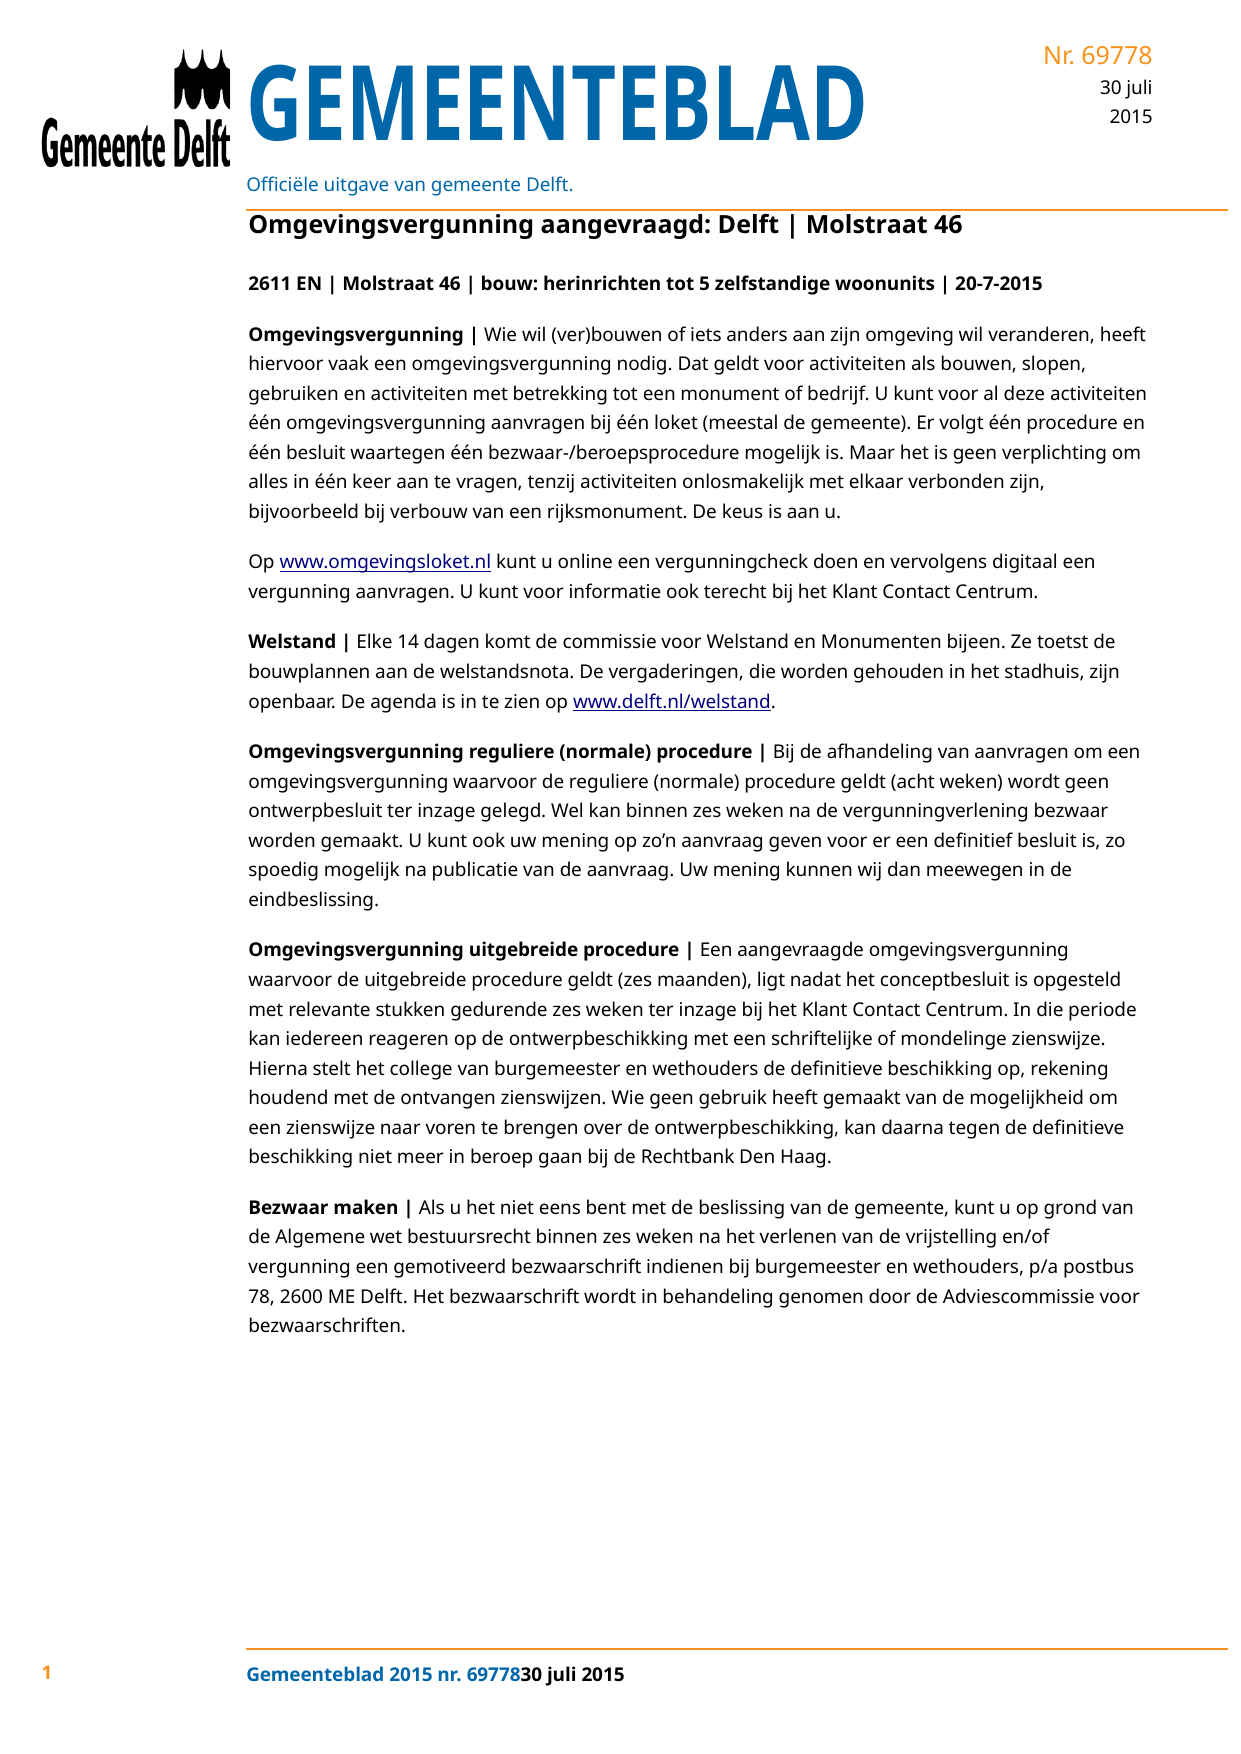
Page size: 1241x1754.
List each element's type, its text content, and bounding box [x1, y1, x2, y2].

text Op www.omgevingsloket.nl kunt u online een vergunningcheck doen en vervolgens digitaal een vergunning aanvragen. U kunt voor informatie ook terecht bij het Klant Contact Centrum. [248, 549, 1152, 604]
text Omgevingsvergunning uitgebreide procedure | Een aangevraagde omgevingsvergunning waarvoor de uitgebreide procedure geldt (zes maanden), ligt nadat het conceptbesluit is opgesteld met relevante stukken gedurende zes weken ter inzage bij het Klant Contact Centrum. In die periode kan iedereen reageren op de ontwerpbeschikking met een schriftelijke of mondelinge zienswijze. Hierna stelt het college van burgemeester en wethouders de definitieve beschikking op, rekening houdend met de ontvangen zienswijzen. Wie geen gebruik heeft gemaakt van de mogelijkheid om een zienswijze naar voren te brengen over de ontwerpbeschikking, kan daarna tegen de definitieve beschikking niet meer in beroep gaan bij de Rechtbank Den Haag. [248, 937, 1152, 1169]
text Welstand | Elke 14 dagen komt de commissie voor Welstand en Monumenten bijeen. Ze toetst de bouwplannen aan de welstandsnota. De vergaderingen, die worden gehouden in het stadhuis, zijn openbaar. De agenda is in te zien op www.delft.nl/welstand. [248, 629, 1152, 713]
text Omgevingsvergunning | Wie wil (ver)bouwen of iets anders aan zijn omgeving wil veranderen, heeft hiervoor vaak een omgevingsvergunning nodig. Dat geldt voor activiteiten als bouwen, slopen, gebruiken en activiteiten met betrekking tot een monument of bedrijf. U kunt voor al deze activiteiten één omgevingsvergunning aanvragen bij één loket (meestal de gemeente). Er volgt één procedure en één besluit waartegen één bezwaar-/beroepsprocedure mogelijk is. Maar het is geen verplichting om alles in één keer aan te vragen, tenzij activiteiten onlosmakelijk met elkaar verbonden zijn, bijvoorbeeld bij verbouw van een rijksmonument. De keus is aan u. [248, 321, 1152, 524]
picture [41, 47, 231, 172]
text Bezwaar maken | Als u het niet eens bent met de beslissing van de gemeente, kunt u op grond van de Algemene wet bestuursrecht binnen zes weken na het verlenen van de vrijstelling en/of vergunning een gemotiveerd bezwaarschrift indienen bij burgemeester en wethouders, p/a postbus 78, 2600 ME Delft. Het bezwaarschrift wordt in behandeling genomen door de Adviescommissie voor bezwaarschriften. [248, 1194, 1152, 1338]
text Omgevingsvergunning aangevraagd: Delft | Molstraat 46 [248, 211, 1152, 241]
text 2611 EN | Molstraat 46 | bouw: herinrichten tot 5 zelfstandige woonunits | 20-7-2015 [248, 270, 1152, 296]
text Omgevingsvergunning reguliere (normale) procedure | Bij de afhandeling van aanvragen om een omgevingsvergunning waarvoor de reguliere (normale) procedure geldt (acht weken) wordt geen ontwerpbesluit ter inzage gelegd. Wel kan binnen zes weken na de vergunningverlening bezwaar worden gemaakt. U kunt ook uw mening op zo’n aanvraag geven voor er een definitief besluit is, zo spoedig mogelijk na publicatie van de aanvraag. Uw mening kunnen wij dan meewegen in de eindbeslissing. [248, 738, 1152, 912]
